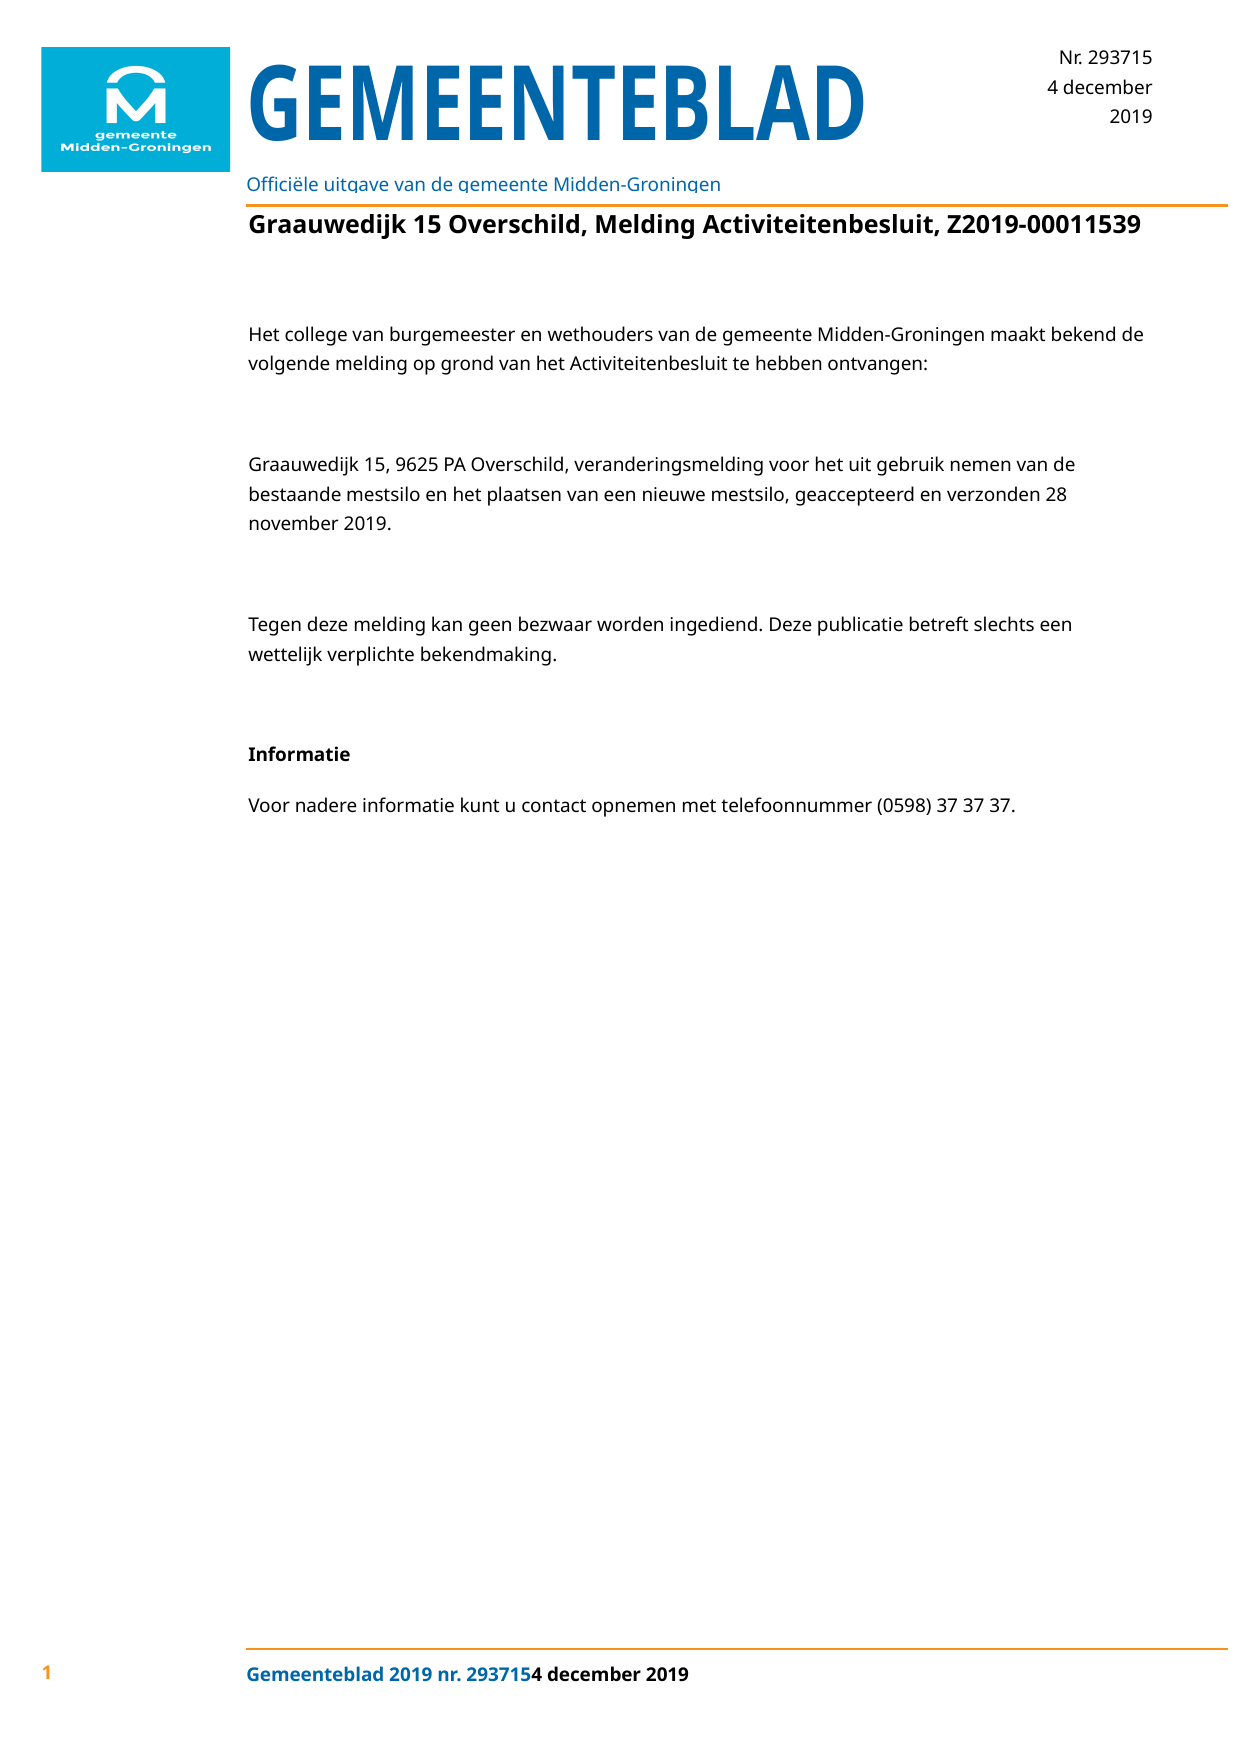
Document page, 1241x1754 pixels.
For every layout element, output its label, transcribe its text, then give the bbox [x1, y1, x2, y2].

text Voor nadere informatie kunt u contact opnemen met telefoonnummer (0598) 37 37 37. [248, 792, 1152, 818]
picture [107, 89, 165, 122]
picture [108, 66, 164, 82]
text Het college van burgemeester en wethouders van de gemeente Midden-Groningen maakt bekend de volgende melding op grond van het Activiteitenbesluit te hebben ontvangen: [248, 321, 1152, 376]
text Graauwedijk 15 Overschild, Melding Activiteitenbesluit, Z2019-00011539 [248, 207, 1152, 241]
text Informatie [248, 742, 1152, 767]
text Tegen deze melding kan geen bezwaar worden ingediend. Deze publicatie betreft slechts een wettelijk verplichte bekendmaking. [248, 611, 1152, 666]
picture [184, 146, 190, 153]
text Graauwedijk 15, 9625 PA Overschild, veranderingsmelding voor het uit gebruik nemen van de bestaande mestsilo en het plaatsen van een nieuwe mestsilo, geaccepteerd en verzonden 28 november 2019. [248, 451, 1152, 536]
